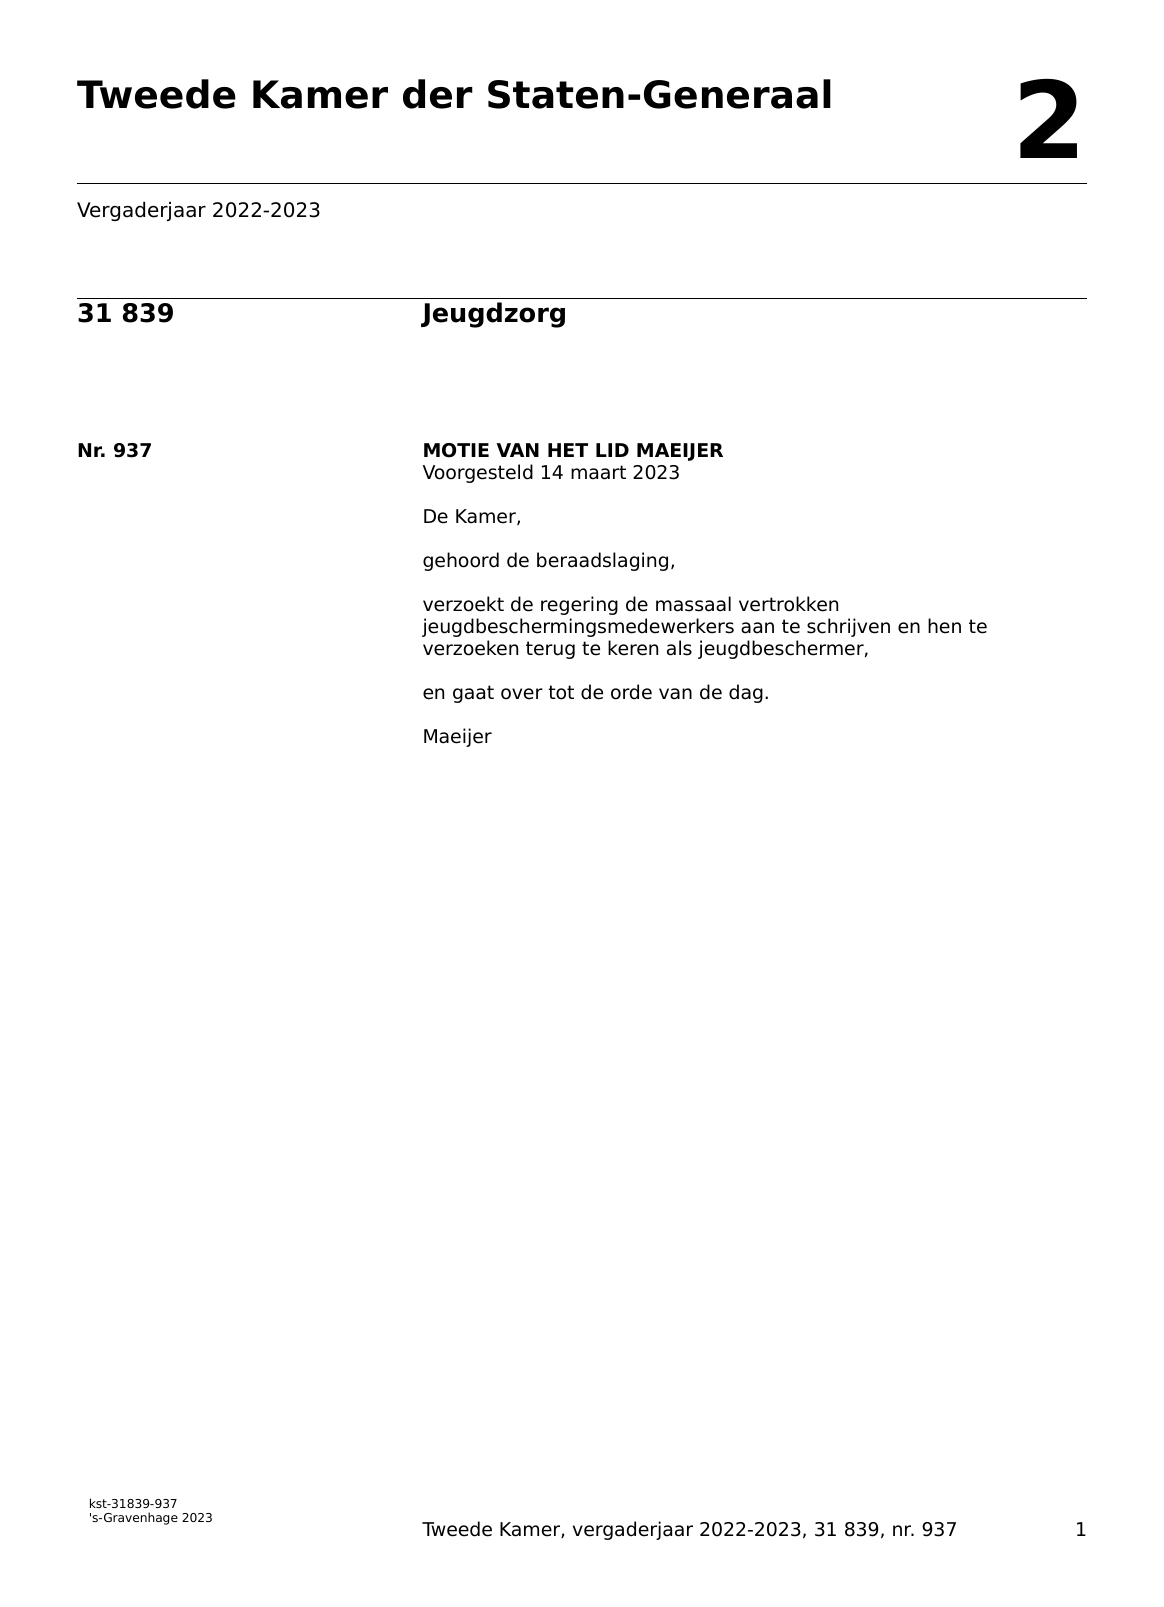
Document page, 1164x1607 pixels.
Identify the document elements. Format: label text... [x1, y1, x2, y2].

subtitle Nr. 937 MOTIE VAN HET LID MAEIJER [77, 440, 1087, 462]
table_header Tweede Kamer der Staten-Generaal [77, 59, 886, 183]
text en gaat over tot de orde van de dag. [422, 682, 1087, 704]
text De Kamer, [422, 506, 1087, 528]
text gehoord de beraadslaging, [422, 550, 1087, 572]
table_header 2 [886, 59, 1087, 183]
subtitle 31 839 Jeugdzorg [77, 299, 1087, 329]
text kst-31839-937 [88, 1497, 323, 1511]
text verzoekt de regering de massaal vertrokken jeugdbeschermingsmedewerkers aan te schrijven en hen te verzoeken terug te keren als jeugdbeschermer, [422, 594, 1087, 660]
text Maeijer [422, 726, 1087, 748]
text 's-Gravenhage 2023 [88, 1511, 323, 1525]
text Voorgesteld 14 maart 2023 [422, 462, 1087, 484]
table_cell Vergaderjaar 2022-2023 [77, 184, 1087, 298]
